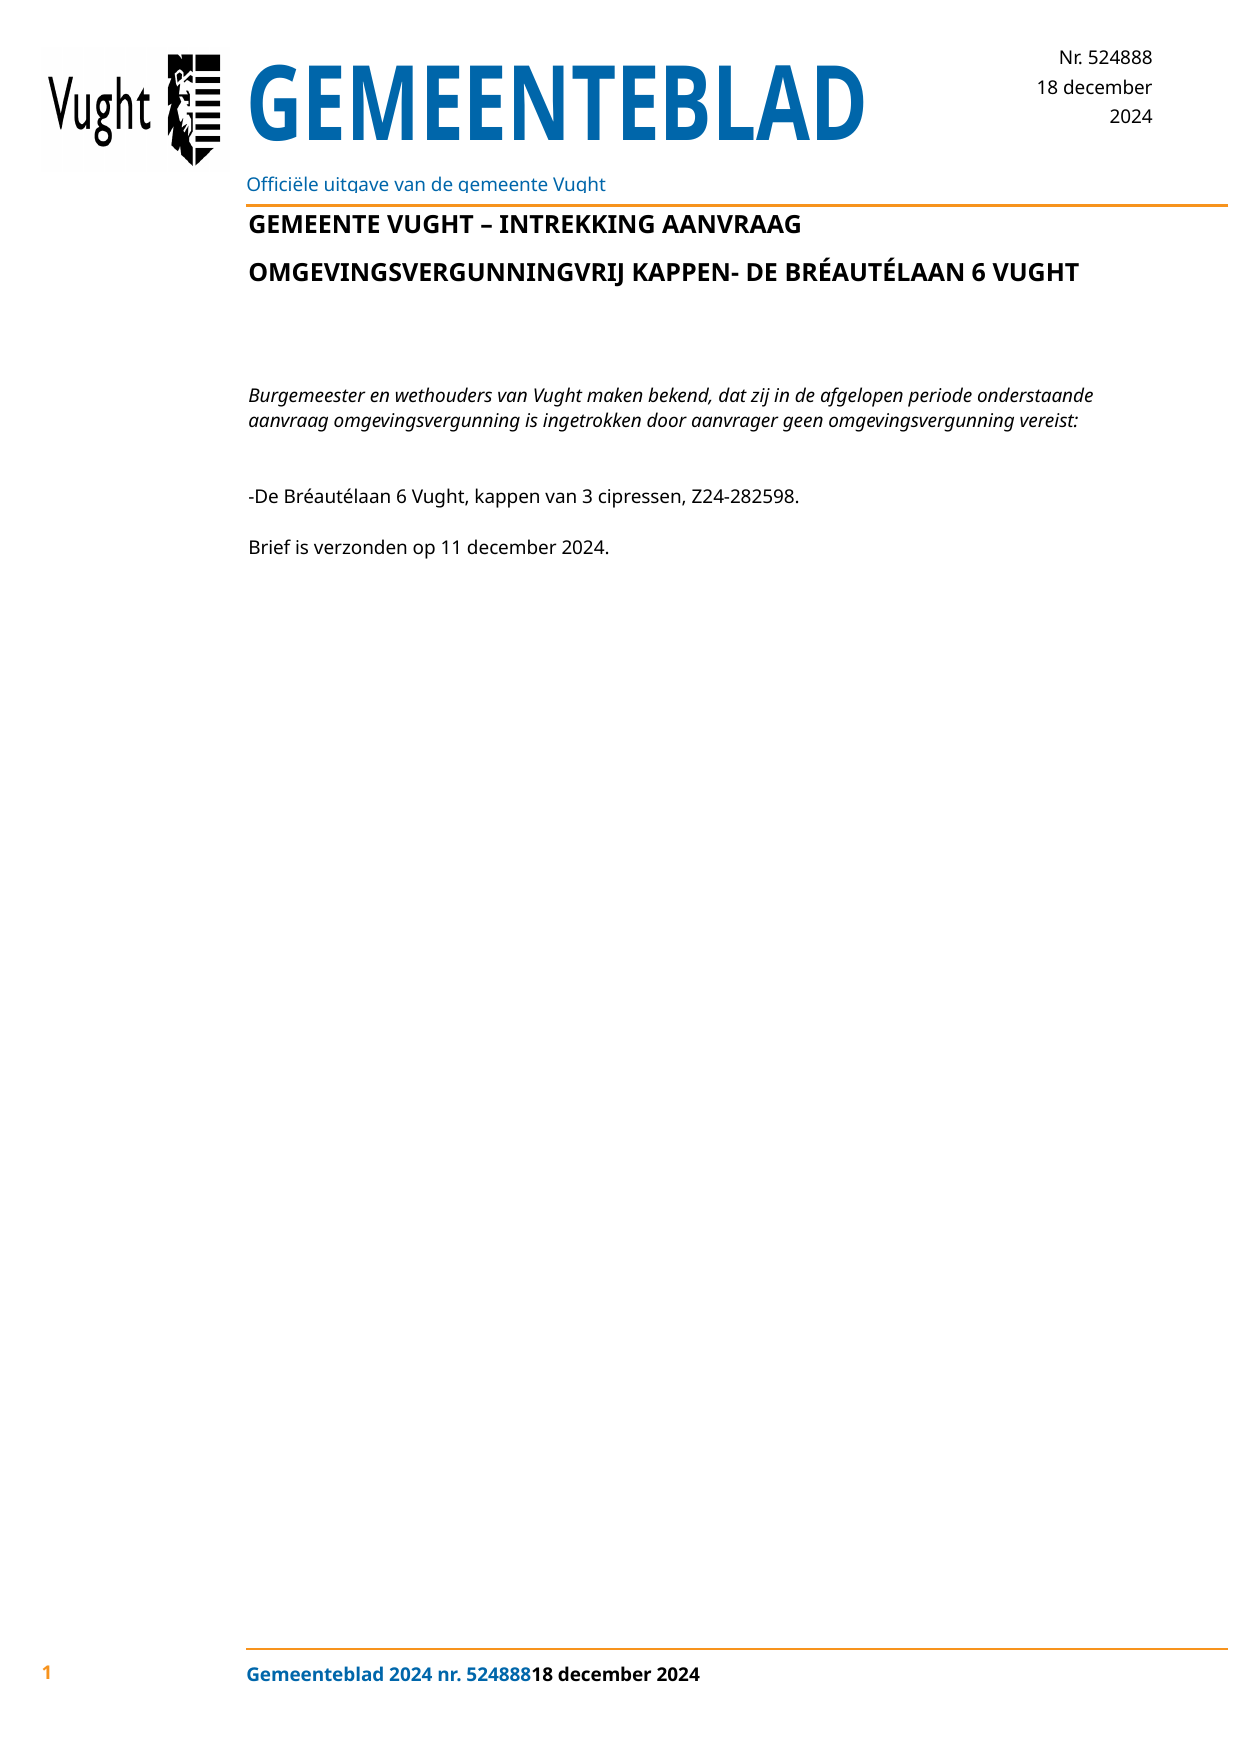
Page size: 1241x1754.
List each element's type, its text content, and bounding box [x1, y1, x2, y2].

text Burgemeester en wethouders van Vught maken bekend, dat zij in de afgelopen periode onderstaande aanvraag omgevingsvergunning is ingetrokken door aanvrager geen omgevingsvergunning vereist: [248, 382, 1152, 433]
text -De Bréautélaan 6 Vught, kappen van 3 cipressen, Z24-282598. [248, 484, 1152, 509]
text GEMEENTE VUGHT – INTREKKING AANVRAAG OMGEVINGSVERGUNNINGVRIJ KAPPEN- DE BRÉAUTÉLAAN 6 VUGHT [248, 207, 1152, 288]
text Brief is verzonden op 11 december 2024. [248, 534, 1152, 560]
picture [41, 47, 231, 172]
